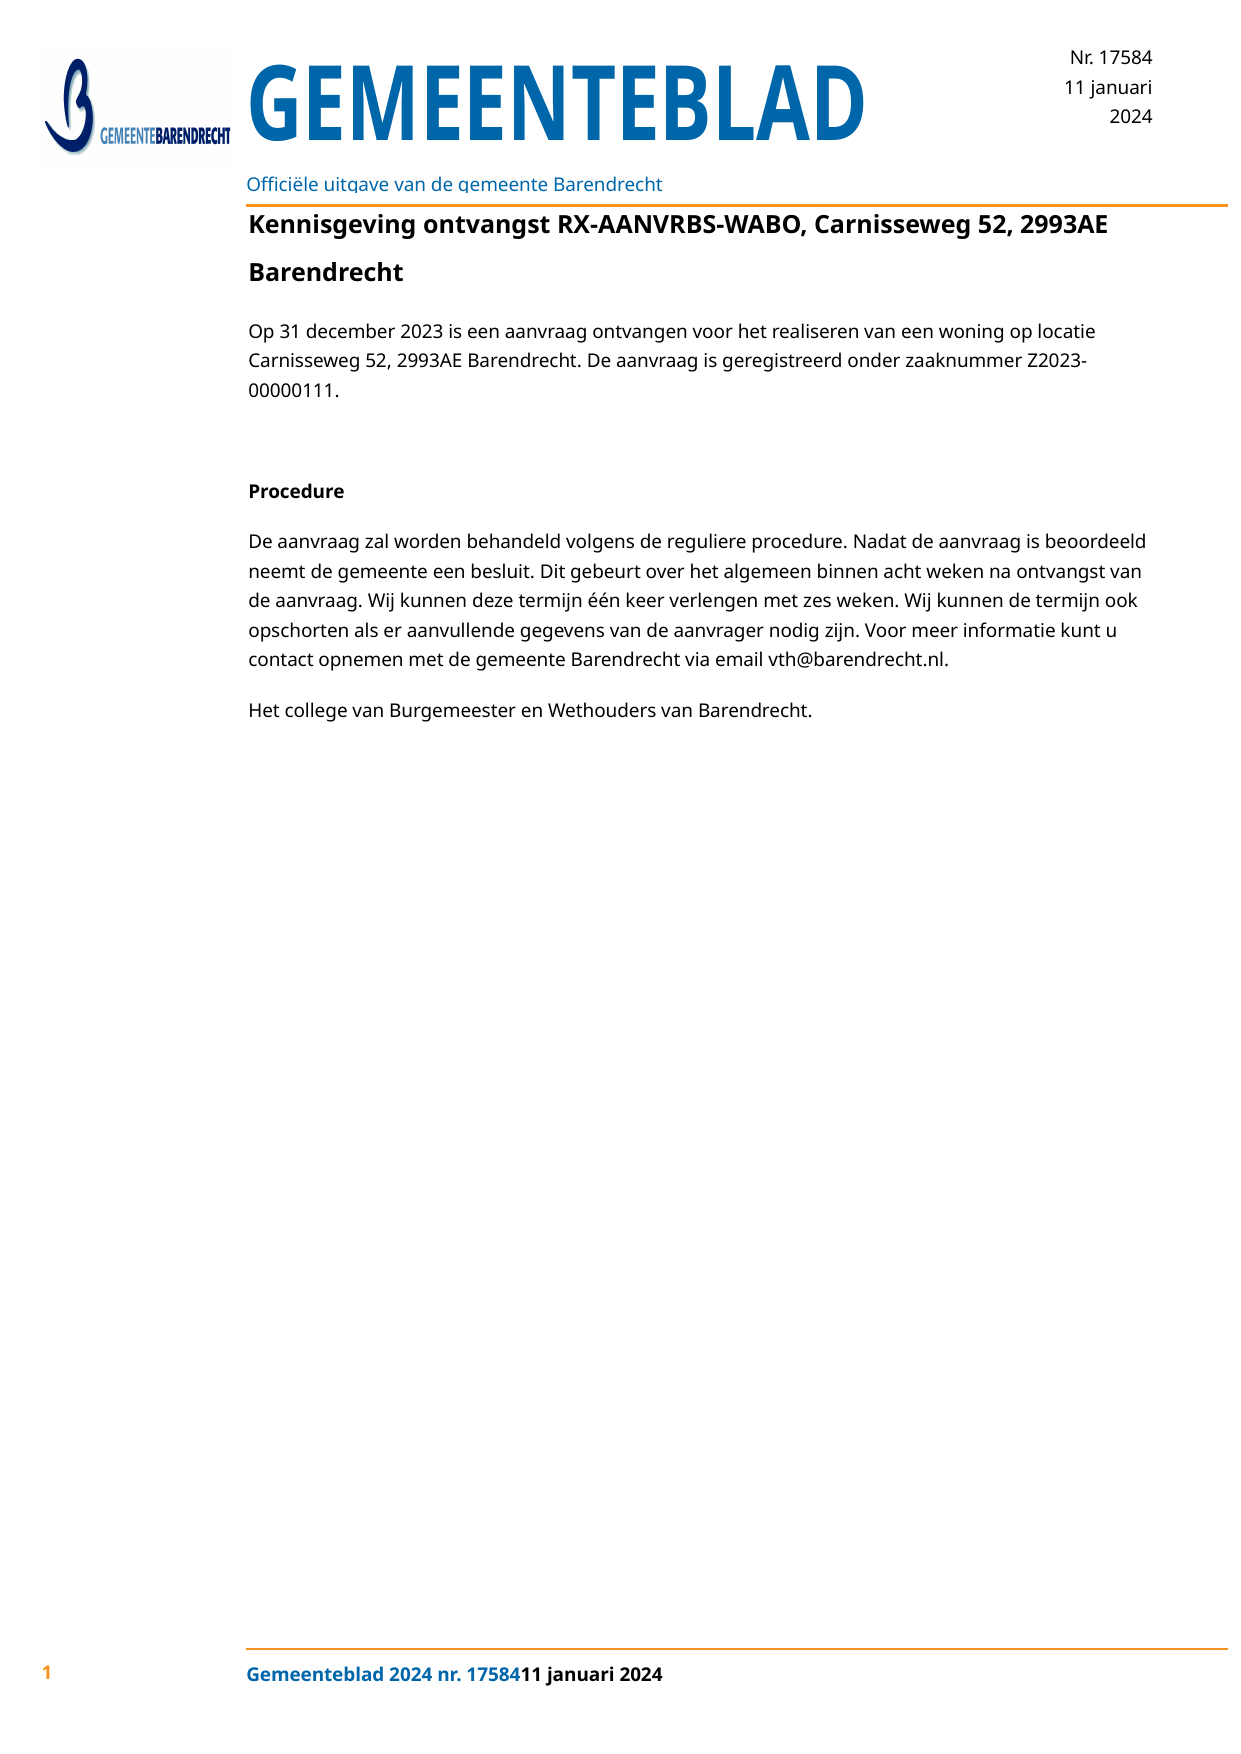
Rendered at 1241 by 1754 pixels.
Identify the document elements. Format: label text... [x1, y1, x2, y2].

text Procedure [248, 478, 1152, 504]
text De aanvraag zal worden behandeld volgens de reguliere procedure. Nadat de aanvraag is beoordeeld neemt de gemeente een besluit. Dit gebeurt over het algemeen binnen acht weken na ontvangst van de aanvraag. Wij kunnen deze termijn één keer verlengen met zes weken. Wij kunnen de termijn ook opschorten als er aanvullende gegevens van de aanvrager nodig zijn. Voor meer informatie kunt u contact opnemen met de gemeente Barendrecht via email vth@barendrecht.nl. [248, 528, 1152, 672]
picture [41, 47, 231, 172]
text Op 31 december 2023 is een aanvraag ontvangen voor het realiseren van een woning op locatie Carnisseweg 52, 2993AE Barendrecht. De aanvraag is geregistreerd onder zaaknummer Z2023-00000111. [248, 318, 1152, 403]
text Het college van Burgemeester en Wethouders van Barendrecht. [248, 697, 1152, 723]
text Kennisgeving ontvangst RX-AANVRBS-WABO, Carnisseweg 52, 2993AE Barendrecht [248, 207, 1152, 288]
